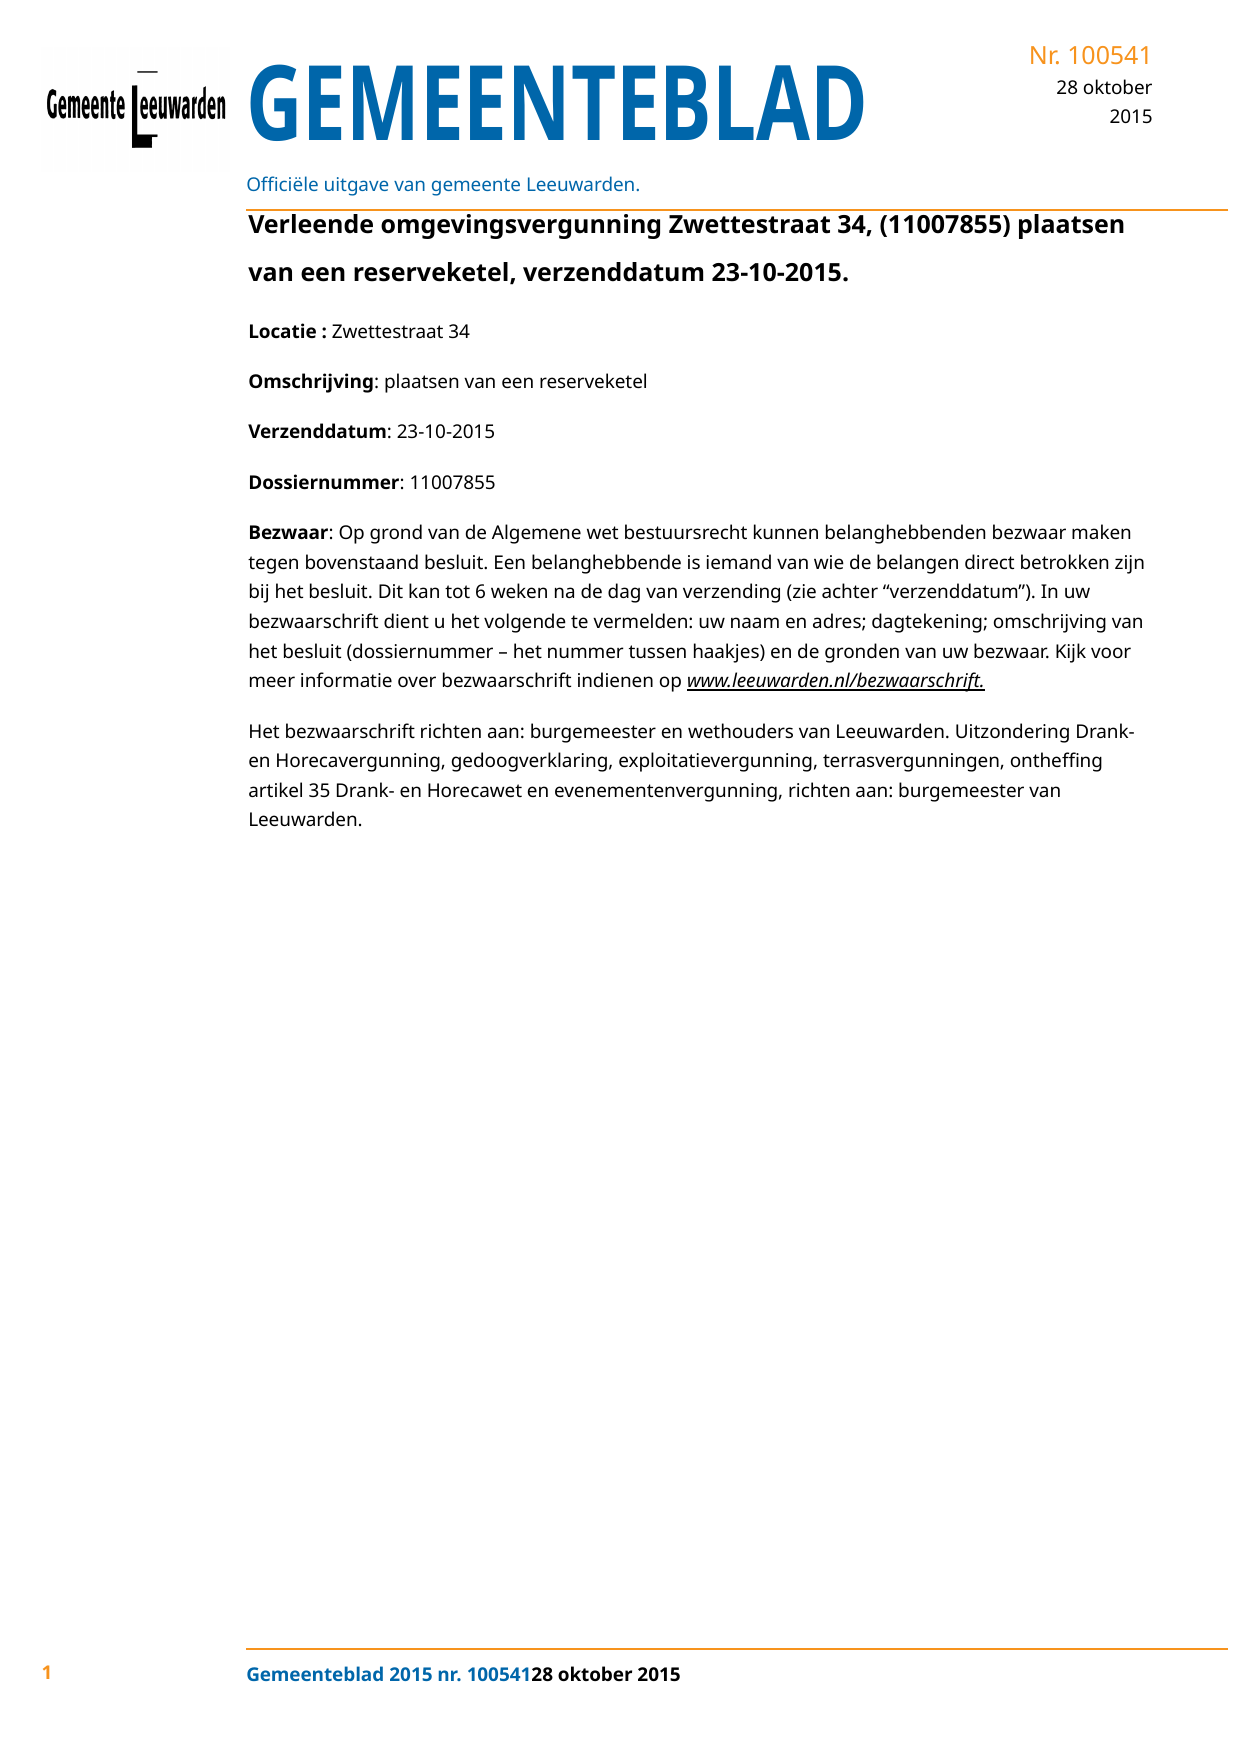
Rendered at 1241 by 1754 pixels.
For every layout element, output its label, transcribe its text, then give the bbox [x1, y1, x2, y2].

picture [41, 47, 231, 172]
text Verleende omgevingsvergunning Zwettestraat 34, (11007855) plaatsen van een reserveketel, verzenddatum 23-10-2015. [248, 211, 1152, 288]
text Omschrijving: plaatsen van een reserveketel [248, 368, 1152, 394]
text Locatie : Zwettestraat 34 [248, 318, 1152, 344]
text Bezwaar: Op grond van de Algemene wet bestuursrecht kunnen belanghebbenden bezwaar maken tegen bovenstaand besluit. Een belanghebbende is iemand van wie de belangen direct betrokken zijn bij het besluit. Dit kan tot 6 weken na de dag van verzending (zie achter “verzenddatum”). In uw bezwaarschrift dient u het volgende te vermelden: uw naam en adres; dagtekening; omschrijving van het besluit (dossiernummer – het nummer tussen haakjes) en de gronden van uw bezwaar. Kijk voor meer informatie over bezwaarschrift indienen op www.leeuwarden.nl/bezwaarschrift. [248, 519, 1152, 693]
text Het bezwaarschrift richten aan: burgemeester en wethouders van Leeuwarden. Uitzondering Drank- en Horecavergunning, gedoogverklaring, exploitatievergunning, terrasvergunningen, ontheffing artikel 35 Drank- en Horecawet en evenementenvergunning, richten aan: burgemeester van Leeuwarden. [248, 718, 1152, 832]
text Verzenddatum: 23-10-2015 [248, 419, 1152, 444]
text Dossiernummer: 11007855 [248, 469, 1152, 495]
